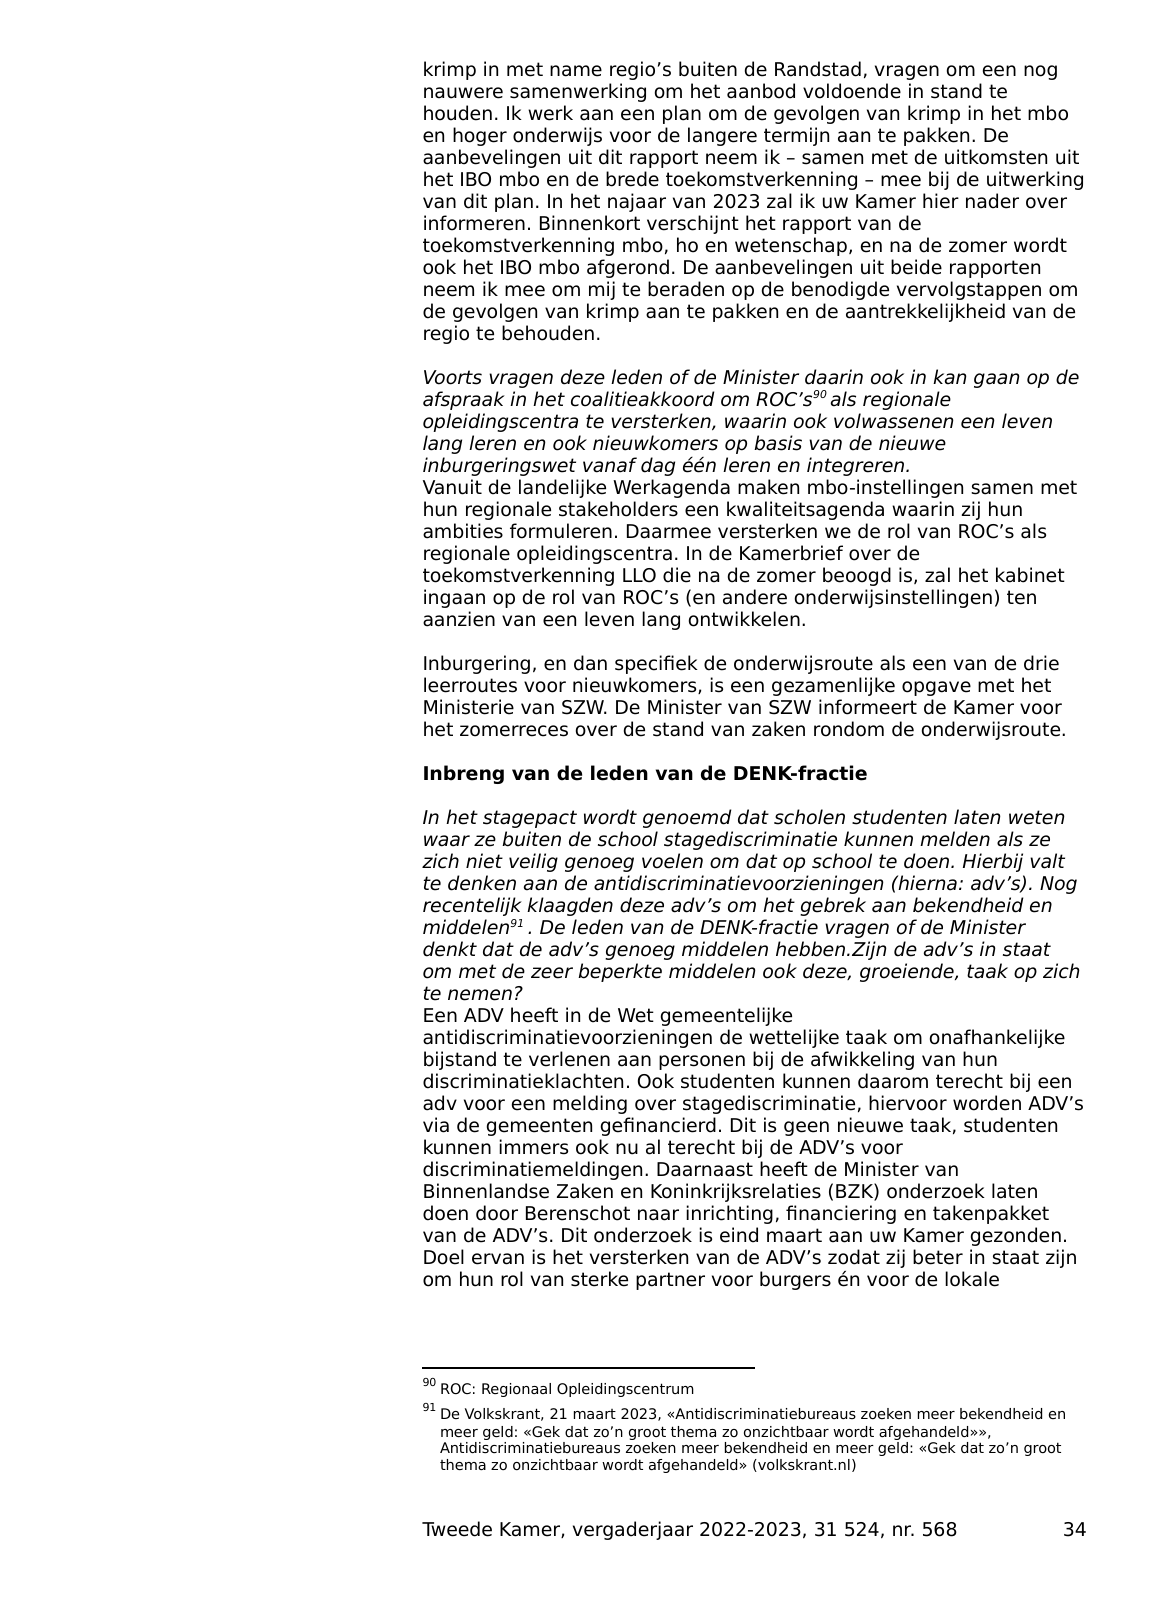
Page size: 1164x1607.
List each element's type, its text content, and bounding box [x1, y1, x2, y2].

text In het stagepact wordt genoemd dat scholen studenten laten weten waar ze buiten de school stagediscriminatie kunnen melden als ze zich niet veilig genoeg voelen om dat op school te doen. Hierbij valt te denken aan de antidiscriminatievoorzieningen (hierna: adv’s). Nog recentelijk klaagden deze adv’s om het gebrek aan bekendheid en middelen. De leden van de DENK-fractie vragen of de Minister denkt dat de adv’s genoeg middelen hebben.Zijn de adv’s in staat om met de zeer beperkte middelen ook deze, groeiende, taak op zich te nemen? [422, 807, 1087, 1005]
text krimp in met name regio’s buiten de Randstad, vragen om een nog nauwere samenwerking om het aanbod voldoende in stand te houden. Ik werk aan een plan om de gevolgen van krimp in het mbo en hoger onderwijs voor de langere termijn aan te pakken. De aanbevelingen uit dit rapport neem ik – samen met de uitkomsten uit het IBO mbo en de brede toekomstverkenning – mee bij de uitwerking van dit plan. In het najaar van 2023 zal ik uw Kamer hier nader over informeren. Binnenkort verschijnt het rapport van de toekomstverkenning mbo, ho en wetenschap, en na de zomer wordt ook het IBO mbo afgerond. De aanbevelingen uit beide rapporten neem ik mee om mij te beraden op de benodigde vervolgstappen om de gevolgen van krimp aan te pakken en de aantrekkelijkheid van de regio te behouden. [422, 59, 1087, 345]
text Een ADV heeft in de Wet gemeentelijke antidiscriminatievoorzieningen de wettelijke taak om onafhankelijke bijstand te verlenen aan personen bij de afwikkeling van hun discriminatieklachten. Ook studenten kunnen daarom terecht bij een adv voor een melding over stagediscriminatie, hiervoor worden ADV’s via de gemeenten gefinancierd. Dit is geen nieuwe taak, studenten kunnen immers ook nu al terecht bij de ADV’s voor discriminatiemeldingen. Daarnaast heeft de Minister van Binnenlandse Zaken en Koninkrijksrelaties (BZK) onderzoek laten doen door Berenschot naar inrichting, financiering en takenpakket van de ADV’s. Dit onderzoek is eind maart aan uw Kamer gezonden. Doel ervan is het versterken van de ADV’s zodat zij beter in staat zijn om hun rol van sterke partner voor burgers én voor de lokale [422, 1005, 1087, 1291]
text Inburgering, en dan specifiek de onderwijsroute als een van de drie leerroutes voor nieuwkomers, is een gezamenlijke opgave met het Ministerie van SZW. De Minister van SZW informeert de Kamer voor het zomerreces over de stand van zaken rondom de onderwijsroute. [422, 653, 1087, 741]
text Vanuit de landelijke Werkagenda maken mbo-instellingen samen met hun regionale stakeholders een kwaliteitsagenda waarin zij hun ambities formuleren. Daarmee versterken we de rol van ROC’s als regionale opleidingscentra. In de Kamerbrief over de toekomstverkenning LLO die na de zomer beoogd is, zal het kabinet ingaan op de rol van ROC’s (en andere onderwijsinstellingen) ten aanzien van een leven lang ontwikkelen. [422, 477, 1087, 631]
subtitle Inbreng van de leden van de DENK-fractie [422, 763, 1087, 785]
text Voorts vragen deze leden of de Minister daarin ook in kan gaan op de afspraak in het coalitieakkoord om ROC’sals regionale opleidingscentra te versterken, waarin ook volwassenen een leven lang leren en ook nieuwkomers op basis van de nieuwe inburgeringswet vanaf dag één leren en integreren. [422, 367, 1087, 477]
text ROC: Regionaal Opleidingscentrum [422, 1377, 1087, 1399]
text De Volkskrant, 21 maart 2023, «Antidiscriminatiebureaus zoeken meer bekendheid en meer geld: «Gek dat zo’n groot thema zo onzichtbaar wordt afgehandeld»», Antidiscriminatiebureaus zoeken meer bekendheid en meer geld: «Gek dat zo’n groot thema zo onzichtbaar wordt afgehandeld» (volkskrant.nl) [422, 1402, 1087, 1474]
